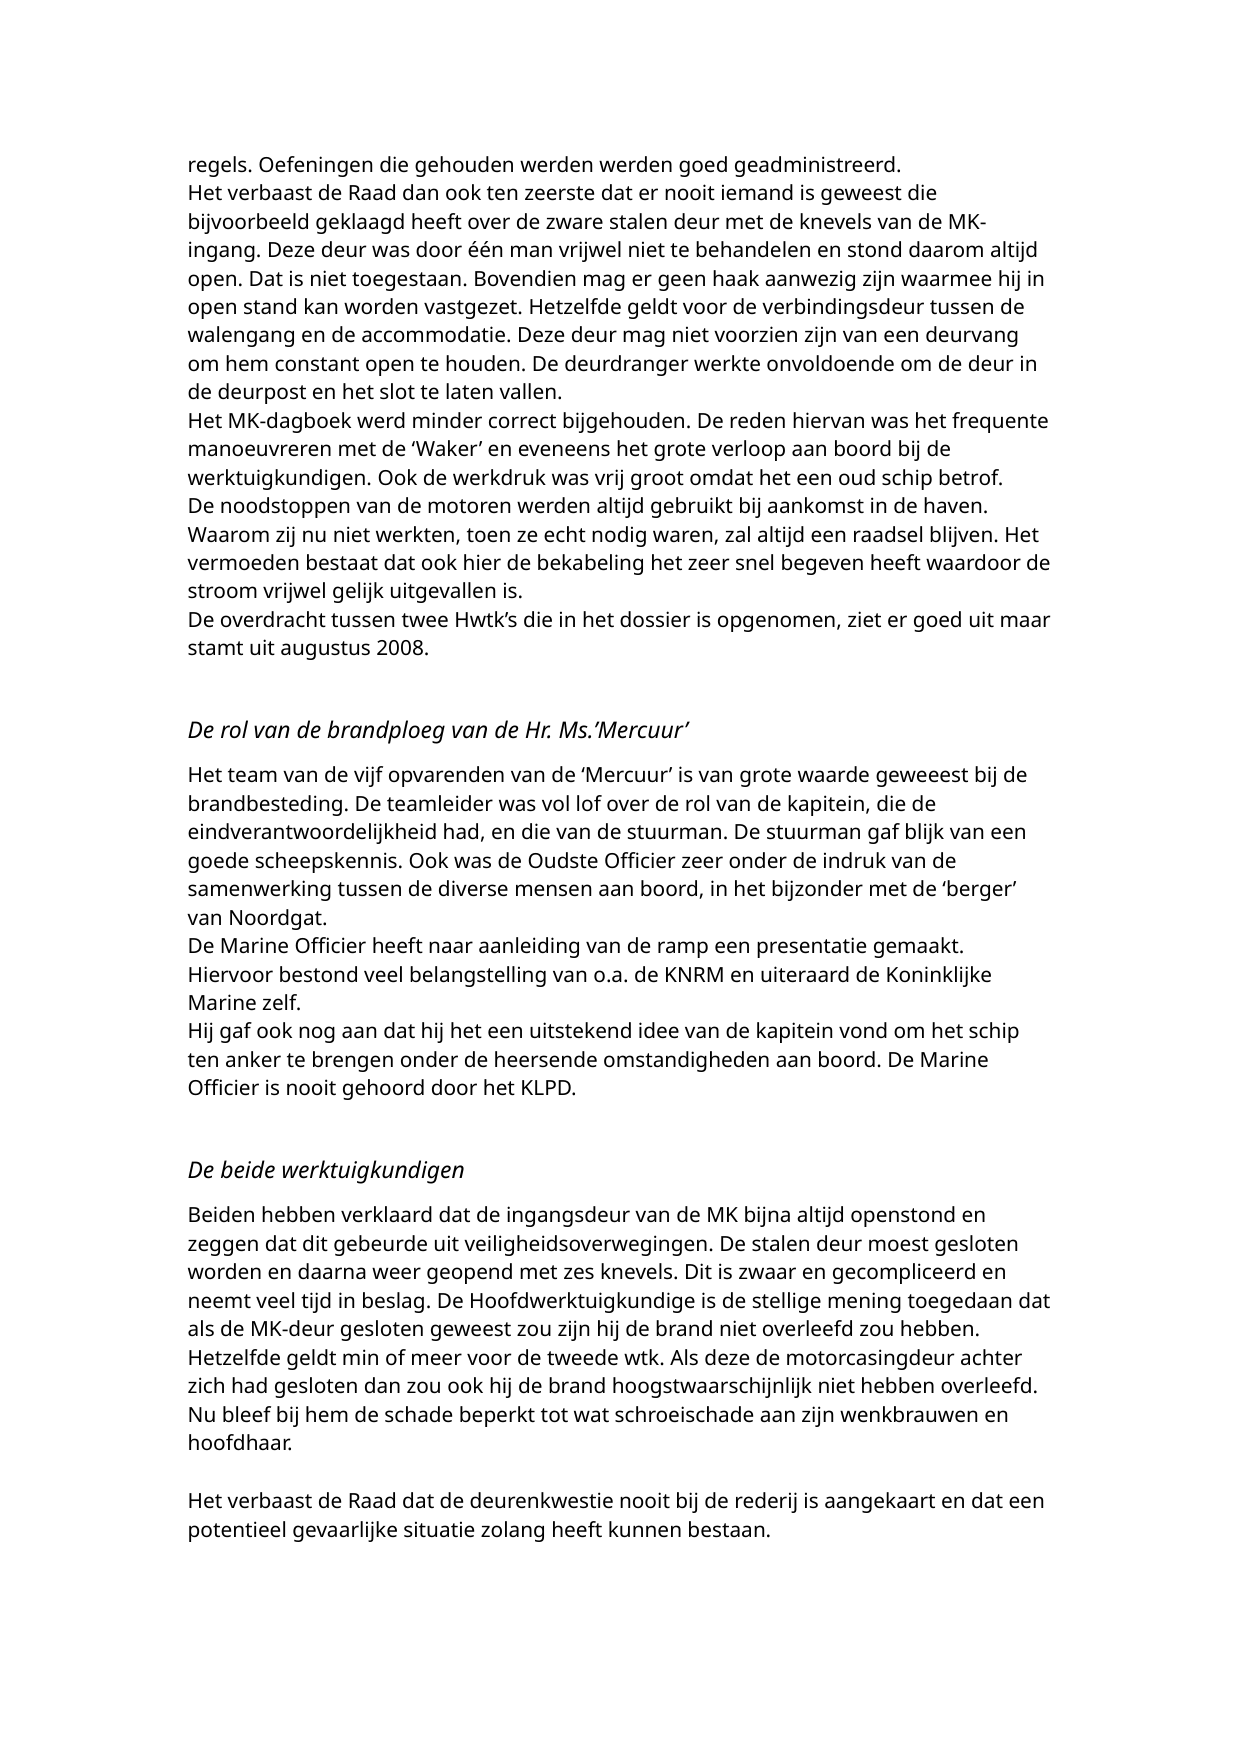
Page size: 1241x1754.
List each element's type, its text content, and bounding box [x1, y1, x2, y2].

text Hetzelfde geldt min of meer voor de tweede wtk. Als deze de motorcasingdeur achter zich had gesloten dan zou ook hij de brand hoogstwaarschijnlijk niet hebben overleefd. Nu bleef bij hem de schade beperkt tot wat schroeischade aan zijn wenkbrauwen en hoofdhaar. [187, 1343, 1053, 1457]
text regels. Oefeningen die gehouden werden werden goed geadministreerd. [187, 150, 1053, 178]
text Hij gaf ook nog aan dat hij het een uitstekend idee van de kapitein vond om het schip ten anker te brengen onder de heersende omstandigheden aan boord. De Marine Officier is nooit gehoord door het KLPD. [187, 1017, 1053, 1102]
text De noodstoppen van de motoren werden altijd gebruikt bij aankomst in de haven. Waarom zij nu niet werkten, toen ze echt nodig waren, zal altijd een raadsel blijven. Het vermoeden bestaat dat ook hier de bekabeling het zeer snel begeven heeft waardoor de stroom vrijwel gelijk uitgevallen is. [187, 491, 1053, 605]
text Het verbaast de Raad dat de deurenkwestie nooit bij de rederij is aangekaart en dat een potentieel gevaarlijke situatie zolang heeft kunnen bestaan. [187, 1487, 1053, 1543]
subtitle De rol van de brandploeg van de Hr. Ms.’Mercuur’ [187, 714, 1053, 746]
subtitle De beide werktuigkundigen [187, 1154, 1053, 1186]
text Het team van de vijf opvarenden van de ‘Mercuur’ is van grote waarde geweeest bij de brandbesteding. De teamleider was vol lof over de rol van de kapitein, die de eindverantwoordelijkheid had, en die van de stuurman. De stuurman gaf blijk van een goede scheepskennis. Ook was de Oudste Officier zeer onder de indruk van de samenwerking tussen de diverse mensen aan boord, in het bijzonder met de ‘berger’ van Noordgat. [187, 761, 1053, 931]
text Beiden hebben verklaard dat de ingangsdeur van de MK bijna altijd openstond en zeggen dat dit gebeurde uit veiligheidsoverwegingen. De stalen deur moest gesloten worden en daarna weer geopend met zes knevels. Dit is zwaar en gecompliceerd en neemt veel tijd in beslag. De Hoofdwerktuigkundige is de stellige mening toegedaan dat als de MK-deur gesloten geweest zou zijn hij de brand niet overleefd zou hebben. [187, 1201, 1053, 1343]
text Het verbaast de Raad dan ook ten zeerste dat er nooit iemand is geweest die bijvoorbeeld geklaagd heeft over de zware stalen deur met de knevels van de MK-ingang. Deze deur was door één man vrijwel niet te behandelen en stond daarom altijd open. Dat is niet toegestaan. Bovendien mag er geen haak aanwezig zijn waarmee hij in open stand kan worden vastgezet. Hetzelfde geldt voor de verbindingsdeur tussen de walengang en de accommodatie. Deze deur mag niet voorzien zijn van een deurvang om hem constant open te houden. De deurdranger werkte onvoldoende om de deur in de deurpost en het slot te laten vallen. [187, 178, 1053, 406]
text De Marine Officier heeft naar aanleiding van de ramp een presentatie gemaakt. Hiervoor bestond veel belangstelling van o.a. de KNRM en uiteraard de Koninklijke Marine zelf. [187, 931, 1053, 1017]
text Het MK-dagboek werd minder correct bijgehouden. De reden hiervan was het frequente manoeuvreren met de ‘Waker’ en eveneens het grote verloop aan boord bij de werktuigkundigen. Ook de werkdruk was vrij groot omdat het een oud schip betrof. [187, 406, 1053, 491]
text De overdracht tussen twee Hwtk’s die in het dossier is opgenomen, ziet er goed uit maar stamt uit augustus 2008. [187, 605, 1053, 662]
